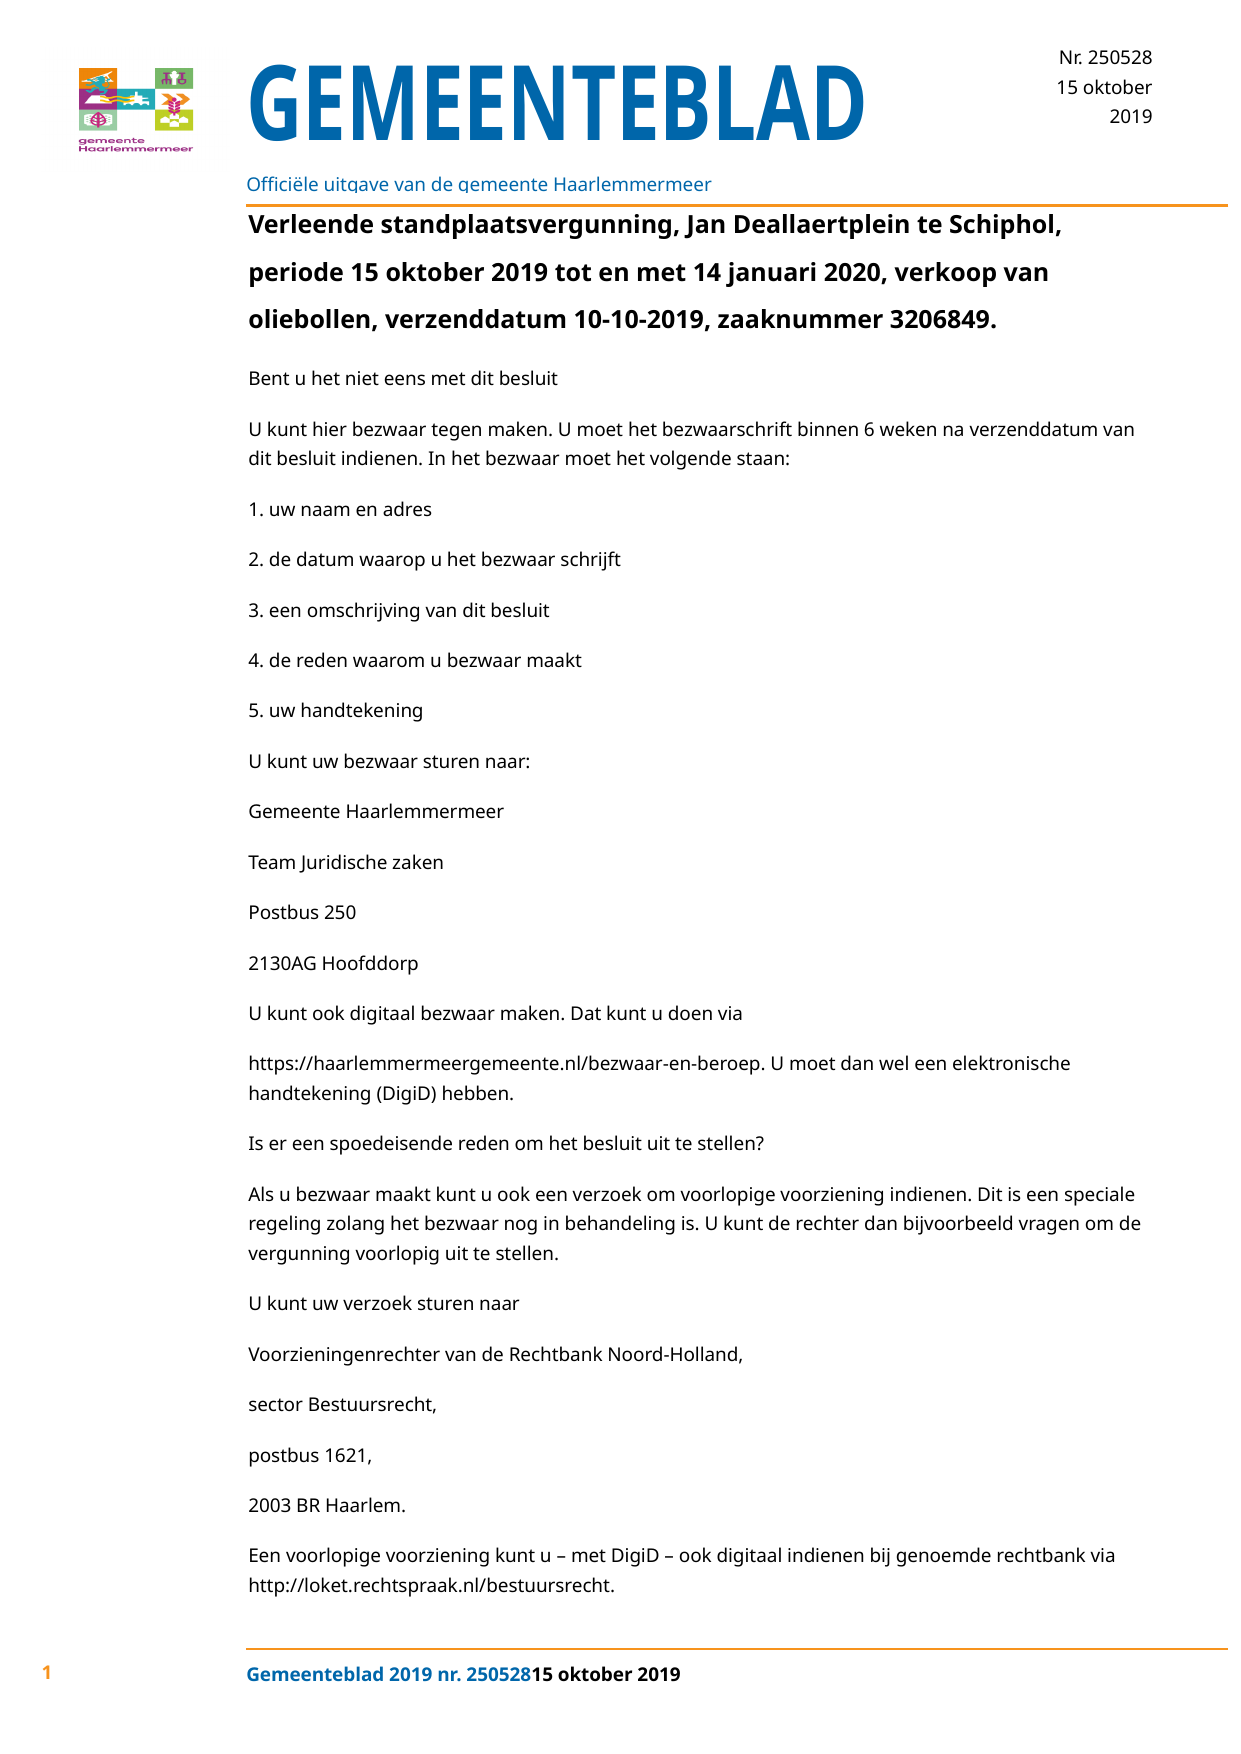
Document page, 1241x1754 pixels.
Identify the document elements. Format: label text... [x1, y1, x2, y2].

text Verleende standplaatsvergunning, Jan Deallaertplein te Schiphol, periode 15 oktober 2019 tot en met 14 januari 2020, verkoop van oliebollen, verzenddatum 10-10-2019, zaaknummer 3206849. [248, 207, 1152, 336]
text 2003 BR Haarlem. [248, 1492, 1152, 1518]
text Een voorlopige voorziening kunt u – met DigiD – ook digitaal indienen bij genoemde rechtbank via http://loket.rechtspraak.nl/bestuursrecht. [248, 1543, 1152, 1598]
text Gemeente Haarlemmermeer [248, 798, 1152, 824]
text Team Juridische zaken [248, 849, 1152, 874]
text 2130AG Hoofddorp [248, 950, 1152, 975]
text Als u bezwaar maakt kunt u ook een verzoek om voorlopige voorziening indienen. Dit is een speciale regeling zolang het bezwaar nog in behandeling is. U kunt de rechter dan bijvoorbeeld vragen om de vergunning voorlopig uit te stellen. [248, 1181, 1152, 1266]
text https://haarlemmermeergemeente.nl/bezwaar-en-beroep. U moet dan wel een elektronische handtekening (DigiD) hebben. [248, 1051, 1152, 1106]
text U kunt ook digitaal bezwaar maken. Dat kunt u doen via [248, 1000, 1152, 1026]
text U kunt uw verzoek sturen naar [248, 1291, 1152, 1316]
text U kunt hier bezwaar tegen maken. U moet het bezwaarschrift binnen 6 weken na verzenddatum van dit besluit indienen. In het bezwaar moet het volgende staan: [248, 416, 1152, 471]
text Is er een spoedeisende reden om het besluit uit te stellen? [248, 1131, 1152, 1156]
text Voorzieningenrechter van de Rechtbank Noord-Holland, [248, 1341, 1152, 1367]
text 5. uw handtekening [248, 698, 1152, 723]
text 2. de datum waarop u het bezwaar schrijft [248, 546, 1152, 572]
text Postbus 250 [248, 899, 1152, 925]
text Bent u het niet eens met dit besluit [248, 366, 1152, 391]
text 1. uw naam en adres [248, 496, 1152, 522]
text U kunt uw bezwaar sturen naar: [248, 748, 1152, 774]
text 4. de reden waarom u bezwaar maakt [248, 647, 1152, 673]
text postbus 1621, [248, 1442, 1152, 1467]
text 3. een omschrijving van dit besluit [248, 597, 1152, 622]
picture [41, 47, 231, 172]
text sector Bestuursrecht, [248, 1391, 1152, 1417]
